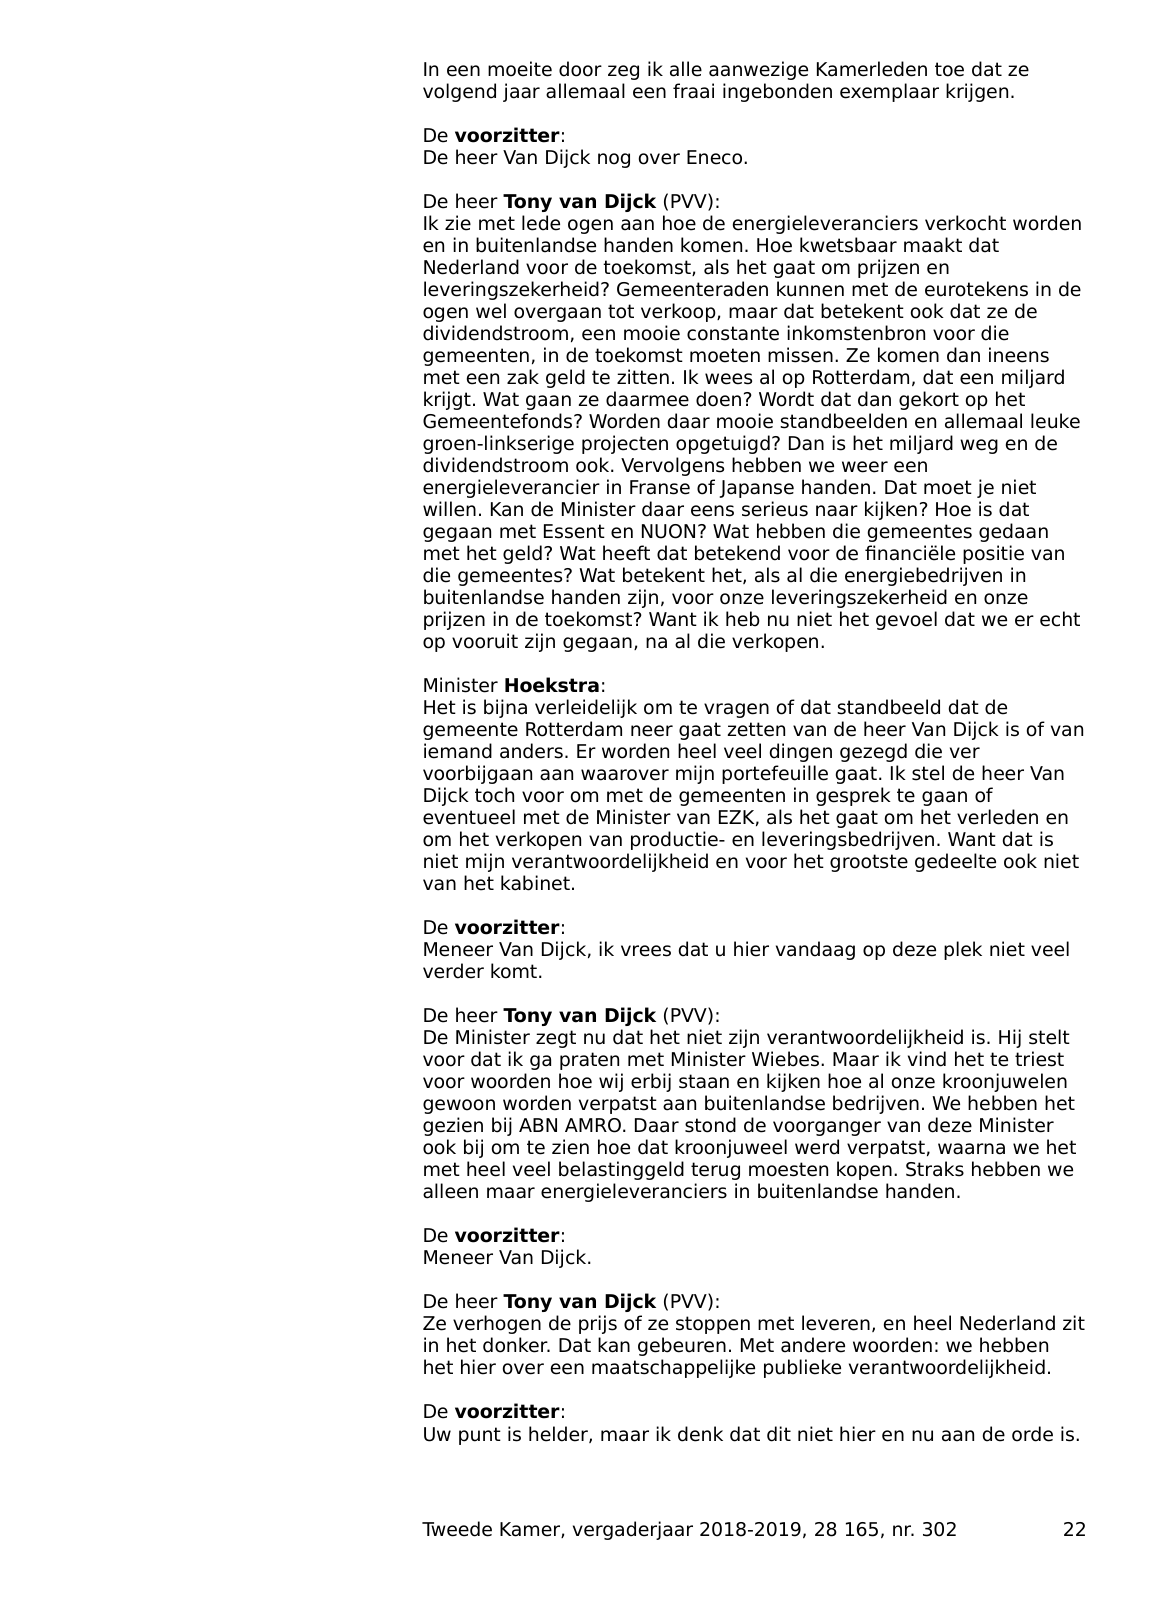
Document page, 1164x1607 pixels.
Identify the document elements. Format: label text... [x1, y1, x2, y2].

text De voorzitter: [422, 125, 1087, 147]
text Ik zie met lede ogen aan hoe de energieleveranciers verkocht worden en in buitenlandse handen komen. Hoe kwetsbaar maakt dat Nederland voor de toekomst, als het gaat om prijzen en leveringszekerheid? Gemeenteraden kunnen met de eurotekens in de ogen wel overgaan tot verkoop, maar dat betekent ook dat ze de dividendstroom, een mooie constante inkomstenbron voor die gemeenten, in de toekomst moeten missen. Ze komen dan ineens met een zak geld te zitten. Ik wees al op Rotterdam, dat een miljard krijgt. Wat gaan ze daarmee doen? Wordt dat dan gekort op het Gemeentefonds? Worden daar mooie standbeelden en allemaal leuke groen-linkserige projecten opgetuigd? Dan is het miljard weg en de dividendstroom ook. Vervolgens hebben we weer een energieleverancier in Franse of Japanse handen. Dat moet je niet willen. Kan de Minister daar eens serieus naar kijken? Hoe is dat gegaan met Essent en NUON? Wat hebben die gemeentes gedaan met het geld? Wat heeft dat betekend voor de financiële positie van die gemeentes? Wat betekent het, als al die energiebedrijven in buitenlandse handen zijn, voor onze leveringszekerheid en onze prijzen in de toekomst? Want ik heb nu niet het gevoel dat we er echt op vooruit zijn gegaan, na al die verkopen. [422, 213, 1087, 653]
text De heer Van Dijck nog over Eneco. [422, 147, 1087, 169]
text Minister Hoekstra: [422, 675, 1087, 697]
text Uw punt is helder, maar ik denk dat dit niet hier en nu aan de orde is. [422, 1423, 1087, 1445]
text Het is bijna verleidelijk om te vragen of dat standbeeld dat de gemeente Rotterdam neer gaat zetten van de heer Van Dijck is of van iemand anders. Er worden heel veel dingen gezegd die ver voorbijgaan aan waarover mijn portefeuille gaat. Ik stel de heer Van Dijck toch voor om met de gemeenten in gesprek te gaan of eventueel met de Minister van EZK, als het gaat om het verleden en om het verkopen van productie- en leveringsbedrijven. Want dat is niet mijn verantwoordelijkheid en voor het grootste gedeelte ook niet van het kabinet. [422, 697, 1087, 895]
text Meneer Van Dijck, ik vrees dat u hier vandaag op deze plek niet veel verder komt. [422, 939, 1087, 983]
text De heer Tony van Dijck (PVV): [422, 1005, 1087, 1027]
text De heer Tony van Dijck (PVV): [422, 191, 1087, 213]
text De Minister zegt nu dat het niet zijn verantwoordelijkheid is. Hij stelt voor dat ik ga praten met Minister Wiebes. Maar ik vind het te triest voor woorden hoe wij erbij staan en kijken hoe al onze kroonjuwelen gewoon worden verpatst aan buitenlandse bedrijven. We hebben het gezien bij ABN AMRO. Daar stond de voorganger van deze Minister ook bij om te zien hoe dat kroonjuweel werd verpatst, waarna we het met heel veel belastinggeld terug moesten kopen. Straks hebben we alleen maar energieleveranciers in buitenlandse handen. [422, 1027, 1087, 1203]
text De heer Tony van Dijck (PVV): [422, 1291, 1087, 1313]
text De voorzitter: [422, 917, 1087, 939]
text De voorzitter: [422, 1225, 1087, 1247]
text De voorzitter: [422, 1401, 1087, 1423]
text In een moeite door zeg ik alle aanwezige Kamerleden toe dat ze volgend jaar allemaal een fraai ingebonden exemplaar krijgen. [422, 59, 1087, 103]
text Meneer Van Dijck. [422, 1247, 1087, 1269]
text Ze verhogen de prijs of ze stoppen met leveren, en heel Nederland zit in het donker. Dat kan gebeuren. Met andere woorden: we hebben het hier over een maatschappelijke publieke verantwoordelijkheid. [422, 1313, 1087, 1379]
